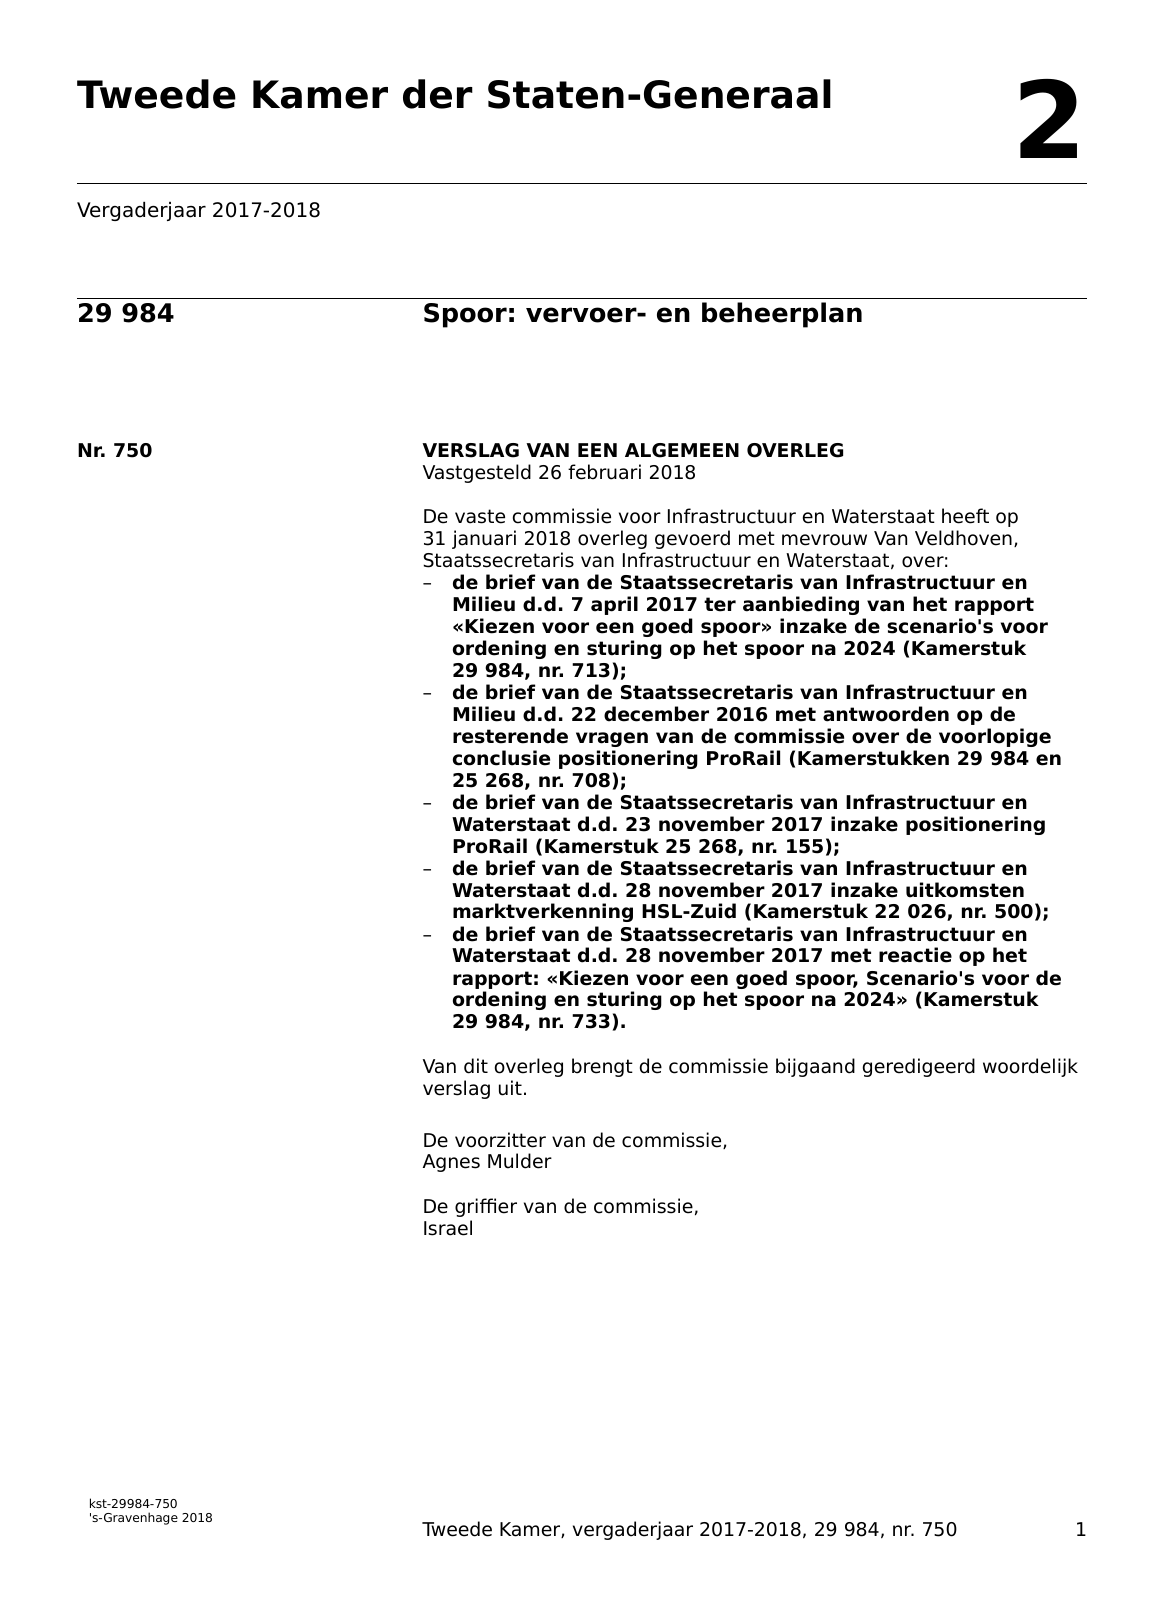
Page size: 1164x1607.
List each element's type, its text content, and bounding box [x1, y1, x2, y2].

text – de brief van de Staatssecretaris van Infrastructuur en Waterstaat d.d. 28 november 2017 inzake uitkomsten marktverkenning HSL-Zuid (Kamerstuk 22 026, nr. 500); [422, 857, 1087, 923]
text Van dit overleg brengt de commissie bijgaand geredigeerd woordelijk verslag uit. [422, 1056, 1087, 1099]
text – de brief van de Staatssecretaris van Infrastructuur en Milieu d.d. 7 april 2017 ter aanbieding van het rapport «Kiezen voor een goed spoor» inzake de scenario's voor ordening en sturing op het spoor na 2024 (Kamerstuk 29 984, nr. 713); [422, 572, 1087, 682]
text Vastgesteld 26 februari 2018 [422, 462, 1087, 484]
text – de brief van de Staatssecretaris van Infrastructuur en Milieu d.d. 22 december 2016 met antwoorden op de resterende vragen van de commissie over de voorlopige conclusie positionering ProRail (Kamerstukken 29 984 en 25 268, nr. 708); [422, 682, 1087, 792]
text 's-Gravenhage 2018 [88, 1511, 323, 1525]
text De griffier van de commissie, Israel [422, 1196, 1087, 1239]
text – de brief van de Staatssecretaris van Infrastructuur en Waterstaat d.d. 23 november 2017 inzake positionering ProRail (Kamerstuk 25 268, nr. 155); [422, 792, 1087, 857]
text – de brief van de Staatssecretaris van Infrastructuur en Waterstaat d.d. 28 november 2017 met reactie op het rapport: «Kiezen voor een goed spoor, Scenario's voor de ordening en sturing op het spoor na 2024» (Kamerstuk 29 984, nr. 733). [422, 923, 1087, 1033]
text De vaste commissie voor Infrastructuur en Waterstaat heeft op 31 januari 2018 overleg gevoerd met mevrouw Van Veldhoven, Staatssecretaris van Infrastructuur en Waterstaat, over: [422, 506, 1087, 572]
text kst-29984-750 [88, 1497, 323, 1511]
subtitle Nr. 750 VERSLAG VAN EEN ALGEMEEN OVERLEG [77, 440, 1087, 462]
text De voorzitter van de commissie, Agnes Mulder [422, 1129, 1087, 1173]
table_header Tweede Kamer der Staten-Generaal [77, 59, 886, 183]
table_header 2 [886, 59, 1087, 183]
subtitle 29 984 Spoor: vervoer- en beheerplan [77, 299, 1087, 329]
table_cell Vergaderjaar 2017-2018 [77, 184, 1087, 298]
